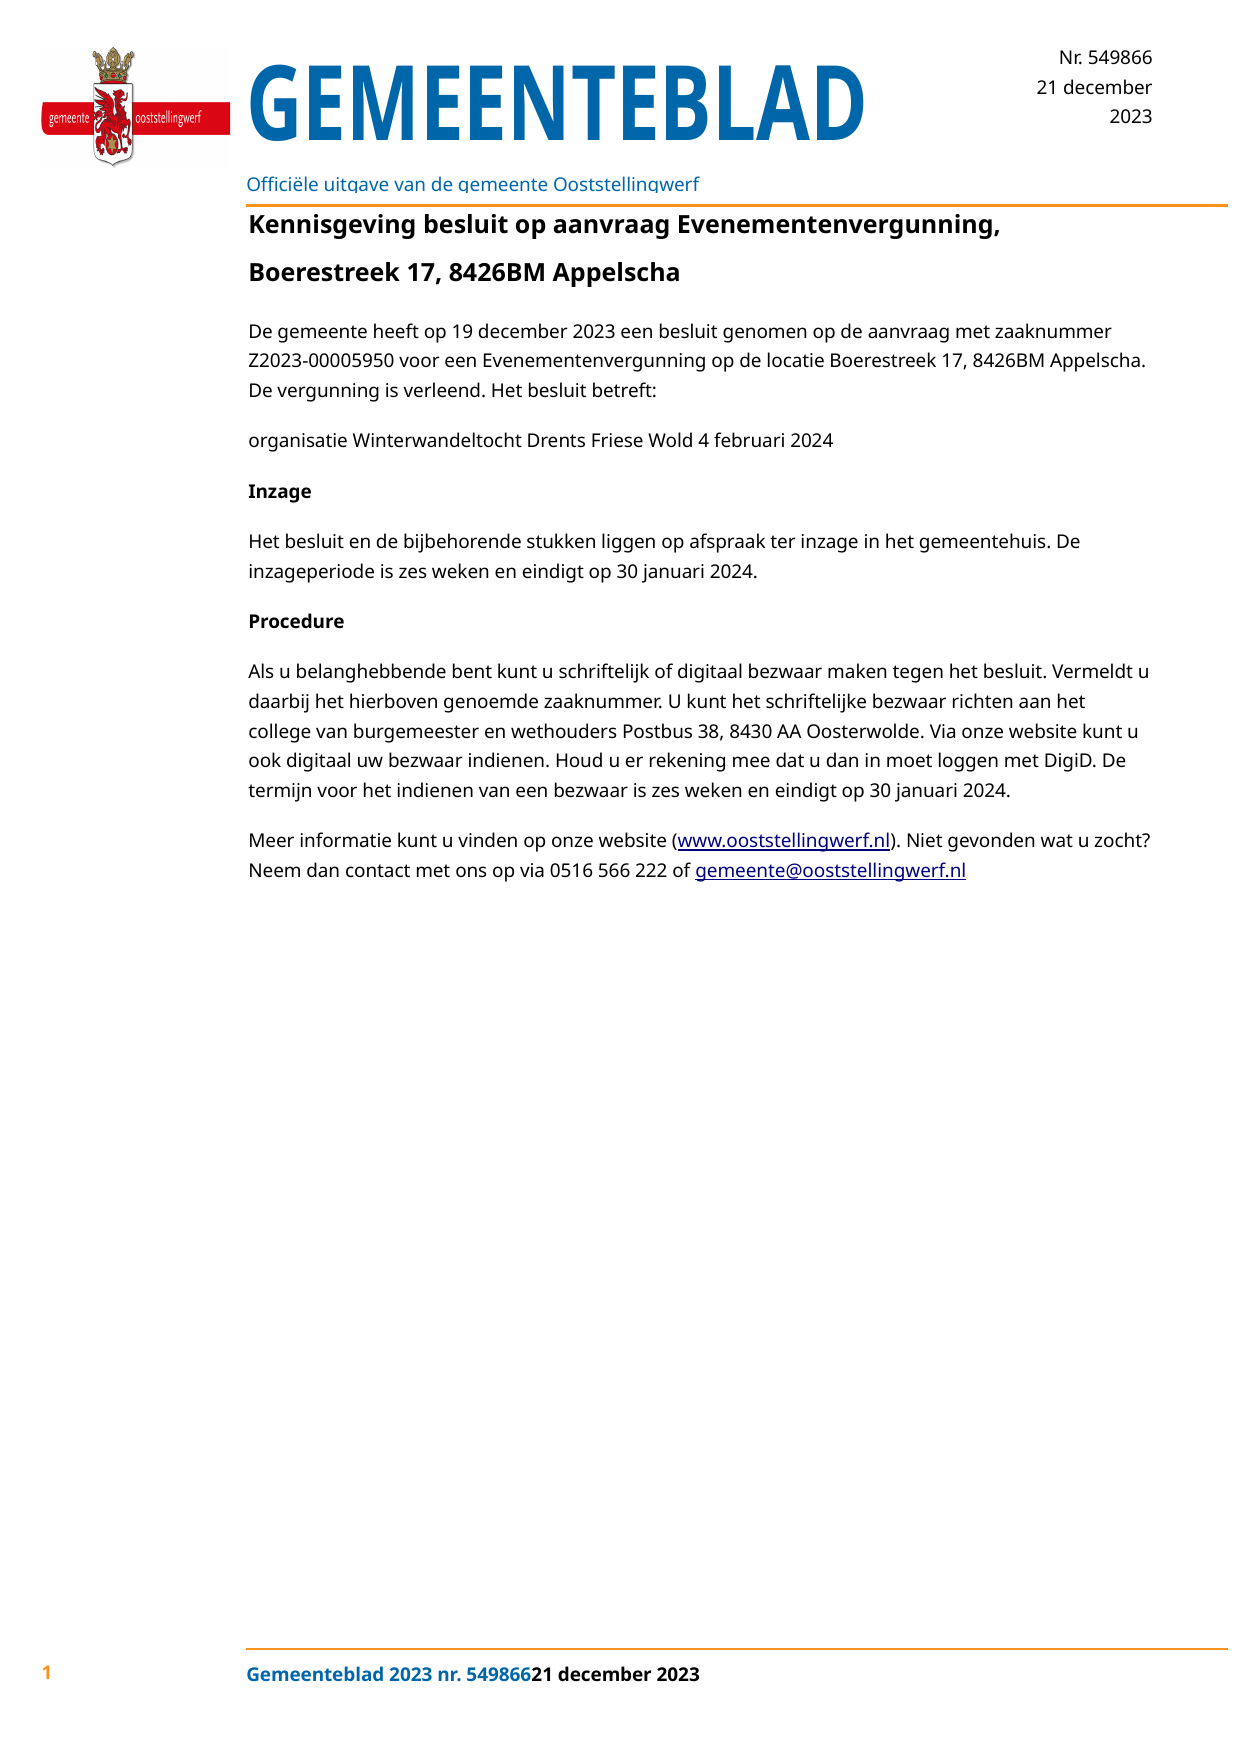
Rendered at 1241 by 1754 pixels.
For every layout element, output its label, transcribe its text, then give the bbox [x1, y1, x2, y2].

text Als u belanghebbende bent kunt u schriftelijk of digitaal bezwaar maken tegen het besluit. Vermeldt u daarbij het hierboven genoemde zaaknummer. U kunt het schriftelijke bezwaar richten aan het college van burgemeester en wethouders Postbus 38, 8430 AA Oosterwolde. Via onze website kunt u ook digitaal uw bezwaar indienen. Houd u er rekening mee dat u dan in moet loggen met DigiD. De termijn voor het indienen van een bezwaar is zes weken en eindigt op 30 januari 2024. [248, 659, 1152, 803]
text Kennisgeving besluit op aanvraag Evenementenvergunning, Boerestreek 17, 8426BM Appelscha [248, 207, 1152, 288]
text organisatie Winterwandeltocht Drents Friese Wold 4 februari 2024 [248, 427, 1152, 453]
text Het besluit en de bijbehorende stukken liggen op afspraak ter inzage in het gemeentehuis. De inzageperiode is zes weken en eindigt op 30 januari 2024. [248, 528, 1152, 584]
picture [41, 47, 231, 172]
text De gemeente heeft op 19 december 2023 een besluit genomen op de aanvraag met zaaknummer Z2023-00005950 voor een Evenementenvergunning op de locatie Boerestreek 17, 8426BM Appelscha. De vergunning is verleend. Het besluit betreft: [248, 318, 1152, 403]
text Meer informatie kunt u vinden op onze website (www.ooststellingwerf.nl). Niet gevonden wat u zocht? Neem dan contact met ons op via 0516 566 222 of gemeente@ooststellingwerf.nl [248, 827, 1152, 883]
text Procedure [248, 608, 1152, 634]
text Inzage [248, 478, 1152, 504]
